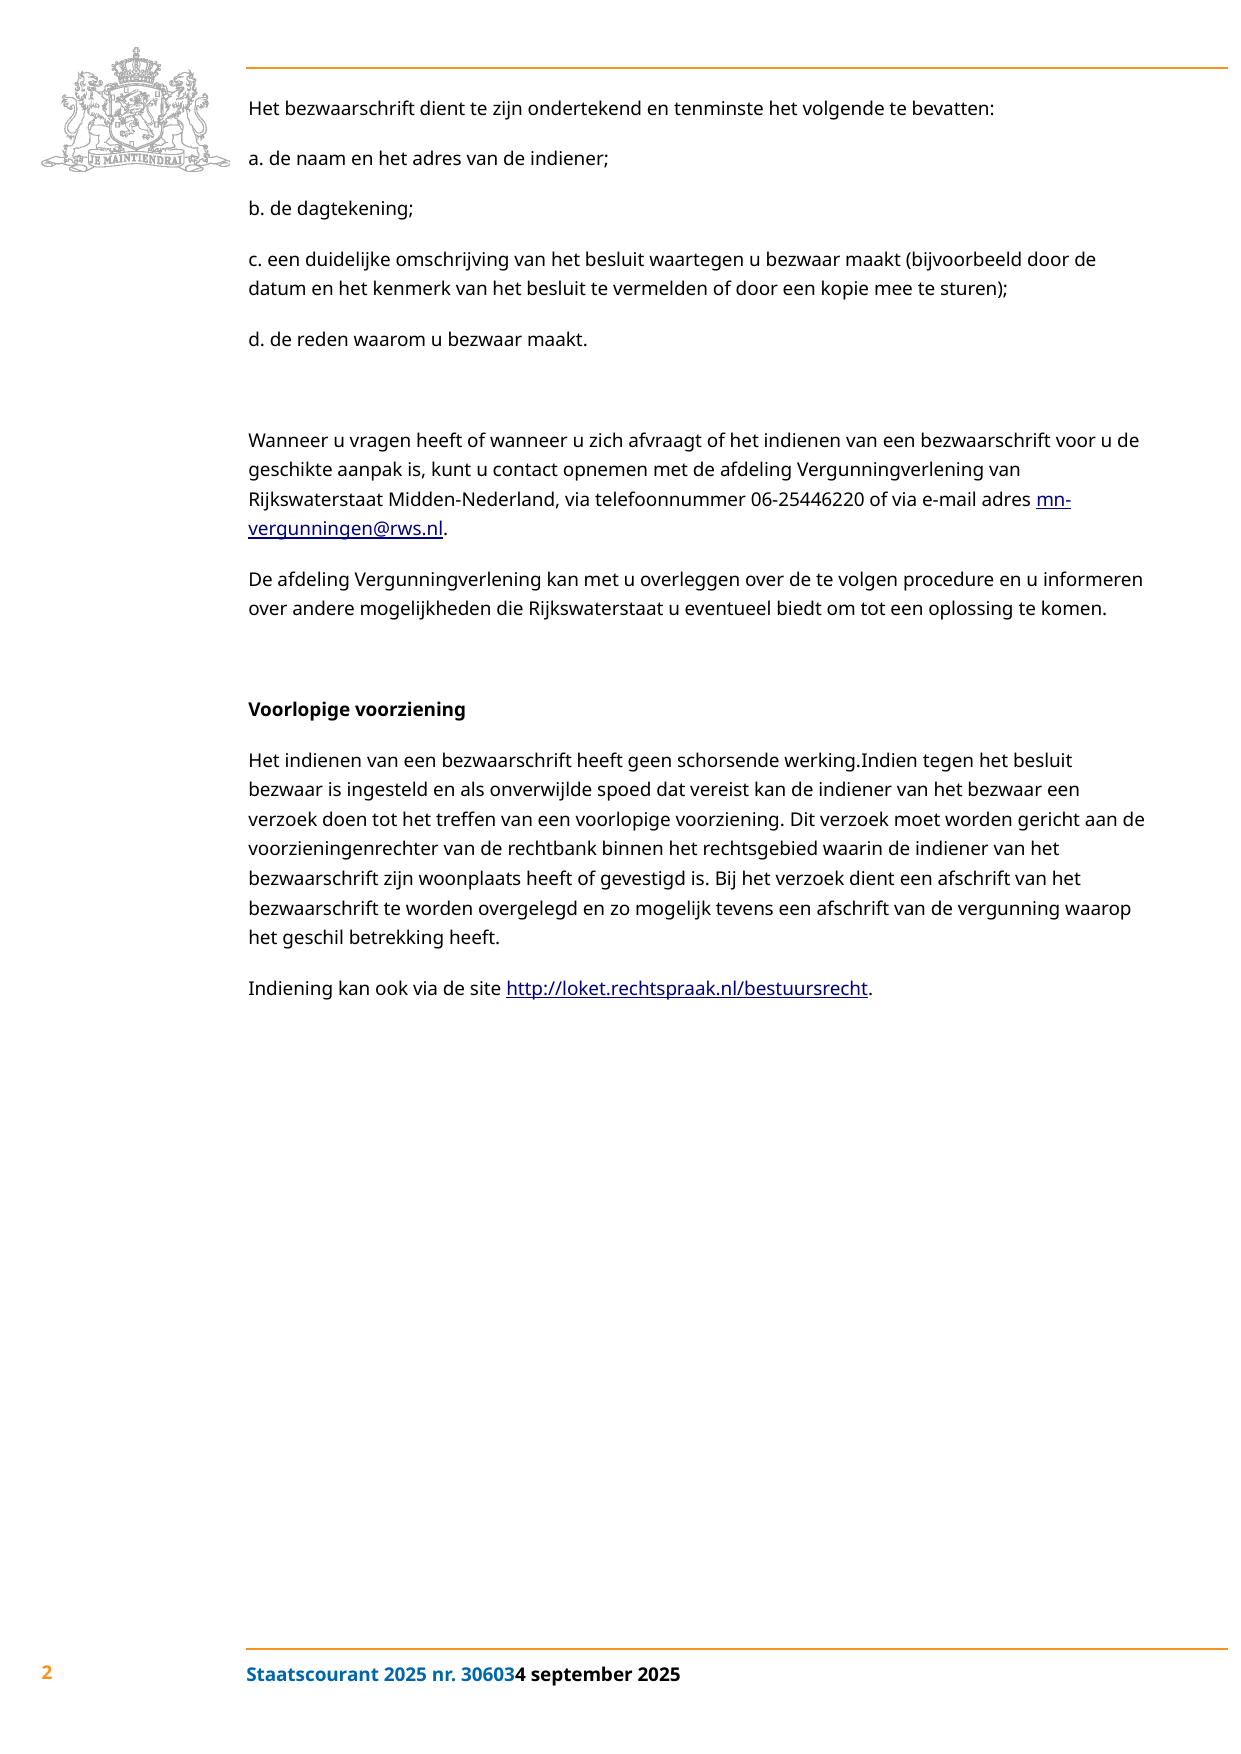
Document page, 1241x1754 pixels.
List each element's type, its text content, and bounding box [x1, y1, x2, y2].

text Indiening kan ook via de site http://loket.rechtspraak.nl/bestuursrecht. [248, 975, 1152, 1001]
picture [41, 47, 231, 172]
text Het bezwaarschrift dient te zijn ondertekend en tenminste het volgende te bevatten: [248, 95, 1152, 121]
text c. een duidelijke omschrijving van het besluit waartegen u bezwaar maakt (bijvoorbeeld door de datum en het kenmerk van het besluit te vermelden of door een kopie mee te sturen); [248, 246, 1152, 301]
text Het indienen van een bezwaarschrift heeft geen schorsende werking.Indien tegen het besluit bezwaar is ingesteld en als onverwijlde spoed dat vereist kan de indiener van het bezwaar een verzoek doen tot het treffen van een voorlopige voorziening. Dit verzoek moet worden gericht aan de voorzieningenrechter van de rechtbank binnen het rechtsgebied waarin de indiener van het bezwaarschrift zijn woonplaats heeft of gevestigd is. Bij het verzoek dient een afschrift van het bezwaarschrift te worden overgelegd en zo mogelijk tevens een afschrift van de vergunning waarop het geschil betrekking heeft. [248, 747, 1152, 950]
text b. de dagtekening; [248, 196, 1152, 221]
text d. de reden waarom u bezwaar maakt. [248, 326, 1152, 352]
text a. de naam en het adres van de indiener; [248, 145, 1152, 171]
text Wanneer u vragen heeft of wanneer u zich afvraagt of het indienen van een bezwaarschrift voor u de geschikte aanpak is, kunt u contact opnemen met de afdeling Vergunningverlening van Rijkswaterstaat Midden-Nederland, via telefoonnummer 06-25446220 of via e-mail adres mn-vergunningen@rws.nl. [248, 427, 1152, 541]
text De afdeling Vergunningverlening kan met u overleggen over de te volgen procedure en u informeren over andere mogelijkheden die Rijkswaterstaat u eventueel biedt om tot een oplossing te komen. [248, 566, 1152, 621]
text Voorlopige voorziening [248, 696, 1152, 722]
